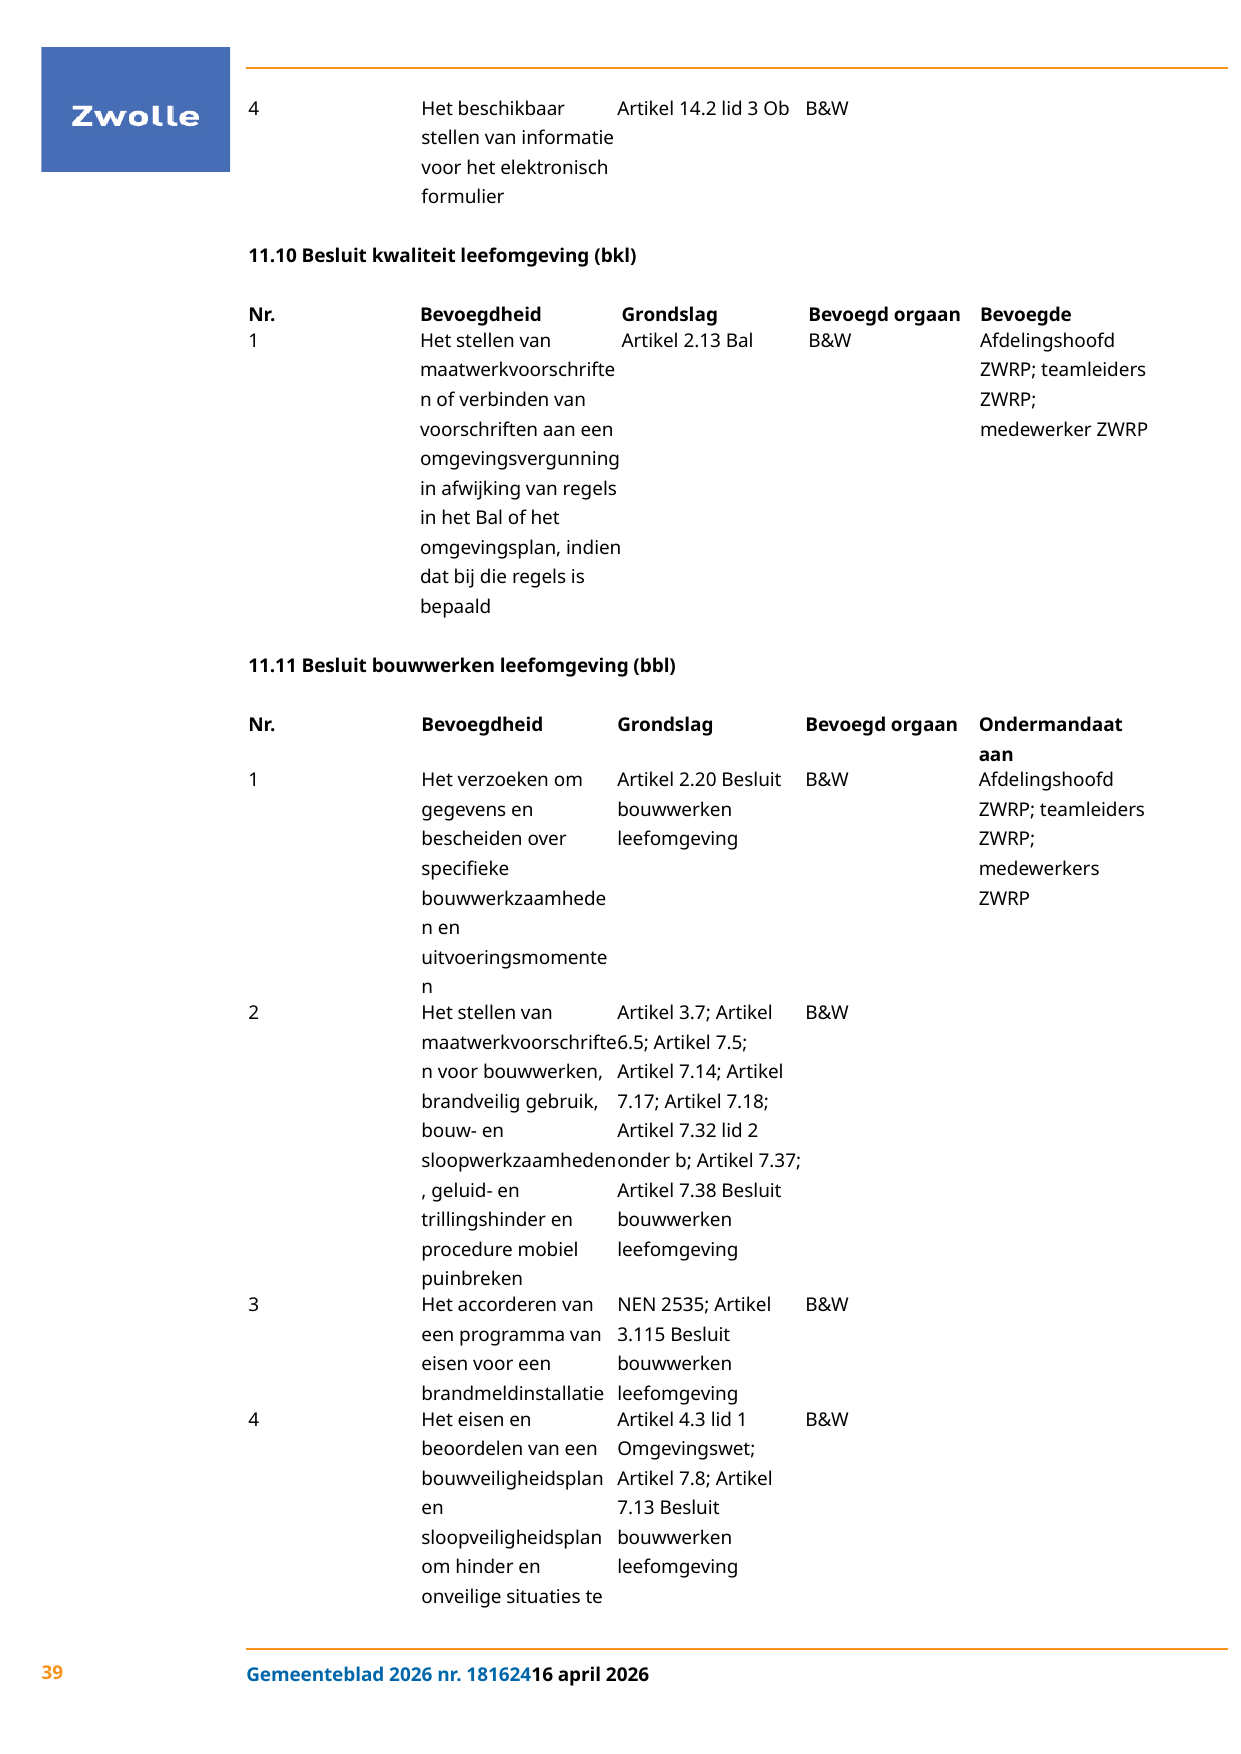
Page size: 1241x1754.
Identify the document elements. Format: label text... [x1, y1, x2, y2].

table_cell Artikel 4.3 lid 1 Omgevingswet; Artikel 7.8; Artikel 7.13 Besluit bouwwerken leefomgeving [617, 1406, 805, 1609]
table_cell Artikel 3.7; Artikel 6.5; Artikel 7.5; Artikel 7.14; Artikel 7.17; Artikel 7.18; Artikel 7.32 lid 2 onder b; Artikel 7.37; Artikel 7.38 Besluit bouwwerken leefomgeving [617, 999, 805, 1291]
table_cell 1 [248, 766, 421, 999]
table_cell B&W [805, 999, 978, 1291]
table_header Bevoegd orgaan [808, 301, 980, 327]
table_cell Het beschikbaar stellen van informatie voor het elektronisch formulier [421, 95, 617, 209]
table_cell B&W [805, 766, 978, 999]
table_header Bevoegd orgaan [805, 711, 978, 766]
table_cell Het verzoeken om gegevens en bescheiden over specifieke bouwwerkzaamheden en uitvoeringsmomenten [421, 766, 617, 999]
table_cell Afdelingshoofd ZWRP; teamleiders ZWRP; medewerker ZWRP [980, 327, 1152, 619]
table_header Bevoegdheid [420, 301, 621, 327]
text 11.10 Besluit kwaliteit leefomgeving (bkl) [248, 242, 1152, 268]
table_cell NEN 2535; Artikel 3.115 Besluit bouwwerken leefomgeving [617, 1291, 805, 1406]
table_cell [979, 95, 1152, 209]
table_cell B&W [805, 1406, 978, 1609]
table_cell 1 [248, 327, 420, 619]
table_header Nr. [248, 711, 421, 766]
table_header Grondslag [617, 711, 805, 766]
table_cell Artikel 2.20 Besluit bouwwerken leefomgeving [617, 766, 805, 999]
table_cell Het stellen van maatwerkvoorschriften voor bouwwerken, brandveilig gebruik, bouw- en sloopwerkzaamheden, geluid- en trillingshinder en procedure mobiel puinbreken [421, 999, 617, 1291]
picture [41, 47, 231, 172]
table_cell 2 [248, 999, 421, 1291]
table_header Bevoegdheid [421, 711, 617, 766]
table_cell Het stellen van maatwerkvoorschriften of verbinden van voorschriften aan een omgevingsvergunning in afwijking van regels in het Bal of het omgevingsplan, indien dat bij die regels is bepaald [420, 327, 621, 619]
table_cell B&W [805, 1291, 978, 1406]
table_cell 4 [248, 1406, 421, 1609]
table_header Ondermandaat aan [979, 711, 1152, 766]
table_cell 3 [248, 1291, 421, 1406]
table_cell Artikel 2.13 Bal [621, 327, 808, 619]
table_cell Afdelingshoofd ZWRP; teamleiders ZWRP; medewerkers ZWRP [979, 766, 1152, 1609]
table_cell 4 [248, 95, 421, 209]
table_header Grondslag [621, 301, 808, 327]
table_cell Het eisen en beoordelen van een bouwveiligheidsplan en sloopveiligheidsplan om hinder en onveilige situaties te [421, 1406, 617, 1609]
table_cell Artikel 14.2 lid 3 Ob [617, 95, 805, 209]
text 11.11 Besluit bouwwerken leefomgeving (bbl) [248, 652, 1152, 678]
table_header Bevoegde [980, 301, 1152, 327]
table_header Nr. [248, 301, 420, 327]
table_cell B&W [805, 95, 978, 209]
table_cell Het accorderen van een programma van eisen voor een brandmeldinstallatie [421, 1291, 617, 1406]
table_cell B&W [808, 327, 980, 619]
